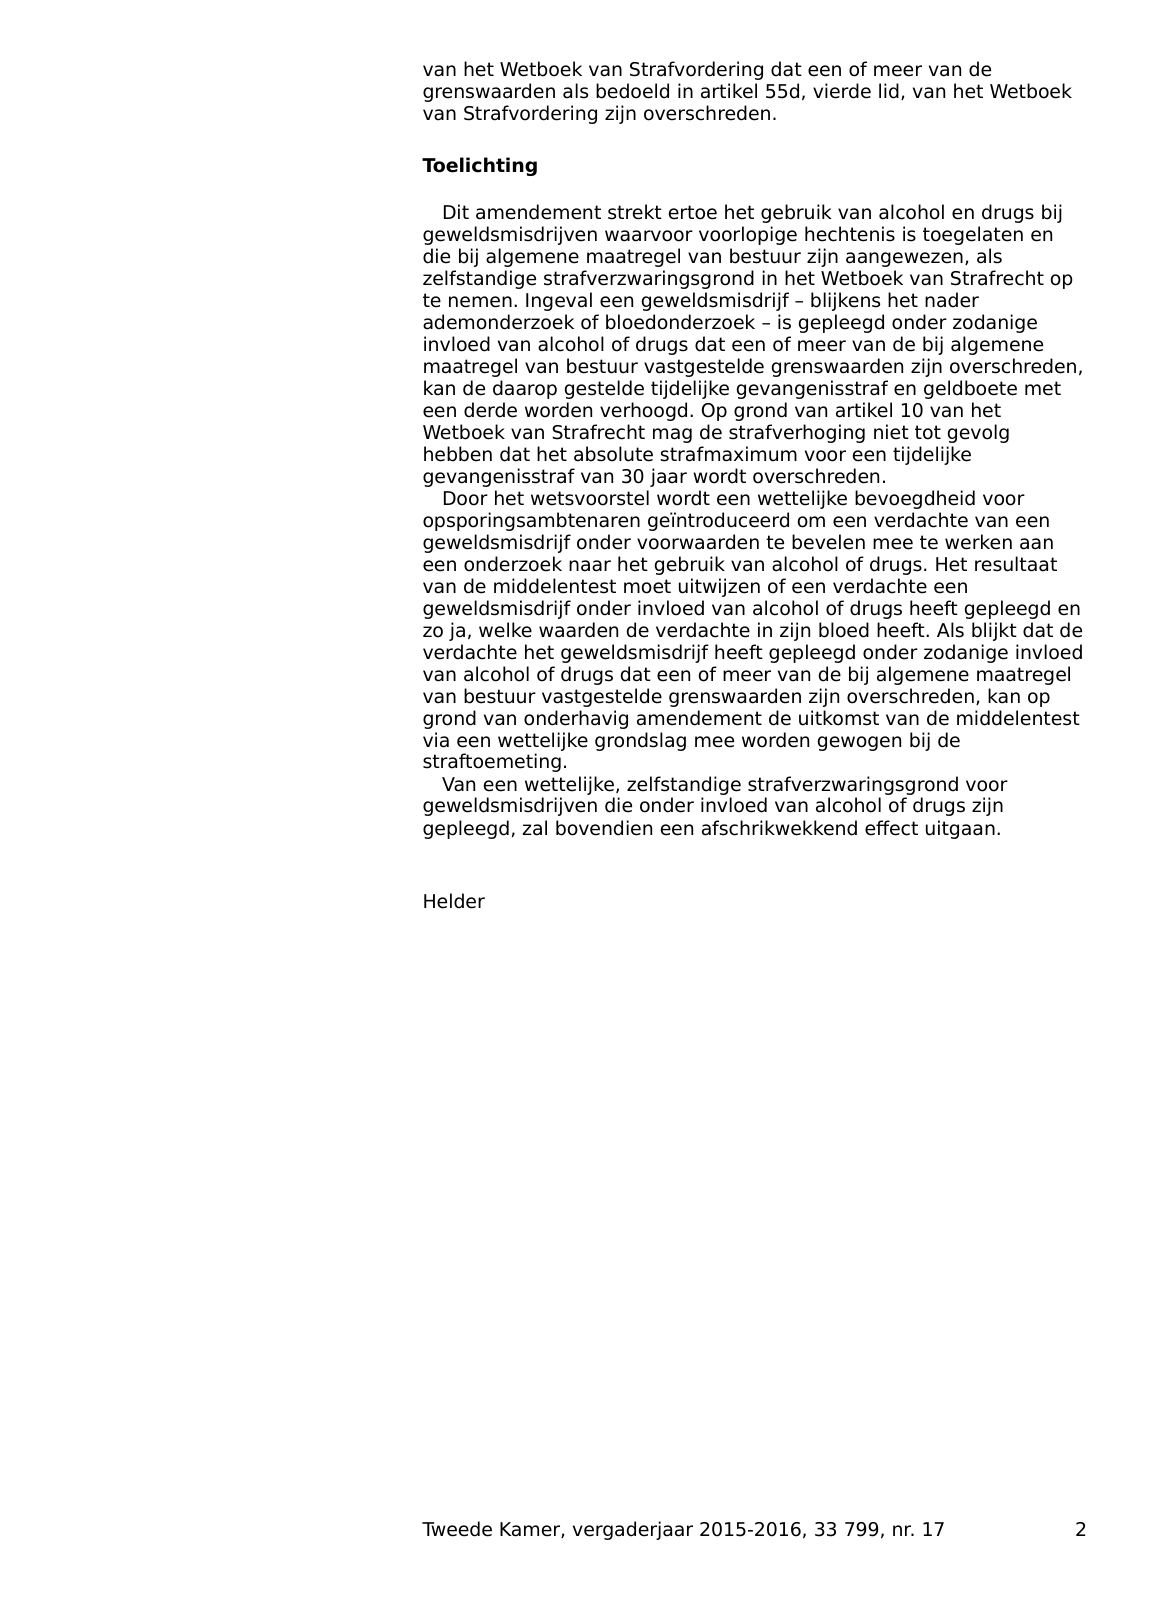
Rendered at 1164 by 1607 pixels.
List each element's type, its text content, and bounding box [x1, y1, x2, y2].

text Dit amendement strekt ertoe het gebruik van alcohol en drugs bij geweldsmisdrijven waarvoor voorlopige hechtenis is toegelaten en die bij algemene maatregel van bestuur zijn aangewezen, als zelfstandige strafverzwaringsgrond in het Wetboek van Strafrecht op te nemen. Ingeval een geweldsmisdrijf – blijkens het nader ademonderzoek of bloedonderzoek – is gepleegd onder zodanige invloed van alcohol of drugs dat een of meer van de bij algemene maatregel van bestuur vastgestelde grenswaarden zijn overschreden, kan de daarop gestelde tijdelijke gevangenisstraf en geldboete met een derde worden verhoogd. Op grond van artikel 10 van het Wetboek van Strafrecht mag de strafverhoging niet tot gevolg hebben dat het absolute strafmaximum voor een tijdelijke gevangenisstraf van 30 jaar wordt overschreden. [422, 202, 1087, 488]
text Door het wetsvoorstel wordt een wettelijke bevoegdheid voor opsporingsambtenaren geïntroduceerd om een verdachte van een geweldsmisdrijf onder voorwaarden te bevelen mee te werken aan een onderzoek naar het gebruik van alcohol of drugs. Het resultaat van de middelentest moet uitwijzen of een verdachte een geweldsmisdrijf onder invloed van alcohol of drugs heeft gepleegd en zo ja, welke waarden de verdachte in zijn bloed heeft. Als blijkt dat de verdachte het geweldsmisdrijf heeft gepleegd onder zodanige invloed van alcohol of drugs dat een of meer van de bij algemene maatregel van bestuur vastgestelde grenswaarden zijn overschreden, kan op grond van onderhavig amendement de uitkomst van de middelentest via een wettelijke grondslag mee worden gewogen bij de straftoemeting. [422, 488, 1087, 773]
subtitle Toelichting [422, 155, 1087, 177]
text van het Wetboek van Strafvordering dat een of meer van de grenswaarden als bedoeld in artikel 55d, vierde lid, van het Wetboek van Strafvordering zijn overschreden. [422, 59, 1087, 125]
text Helder [422, 869, 1087, 913]
text Van een wettelijke, zelfstandige strafverzwaringsgrond voor geweldsmisdrijven die onder invloed van alcohol of drugs zijn gepleegd, zal bovendien een afschrikwekkend effect uitgaan. [422, 773, 1087, 839]
